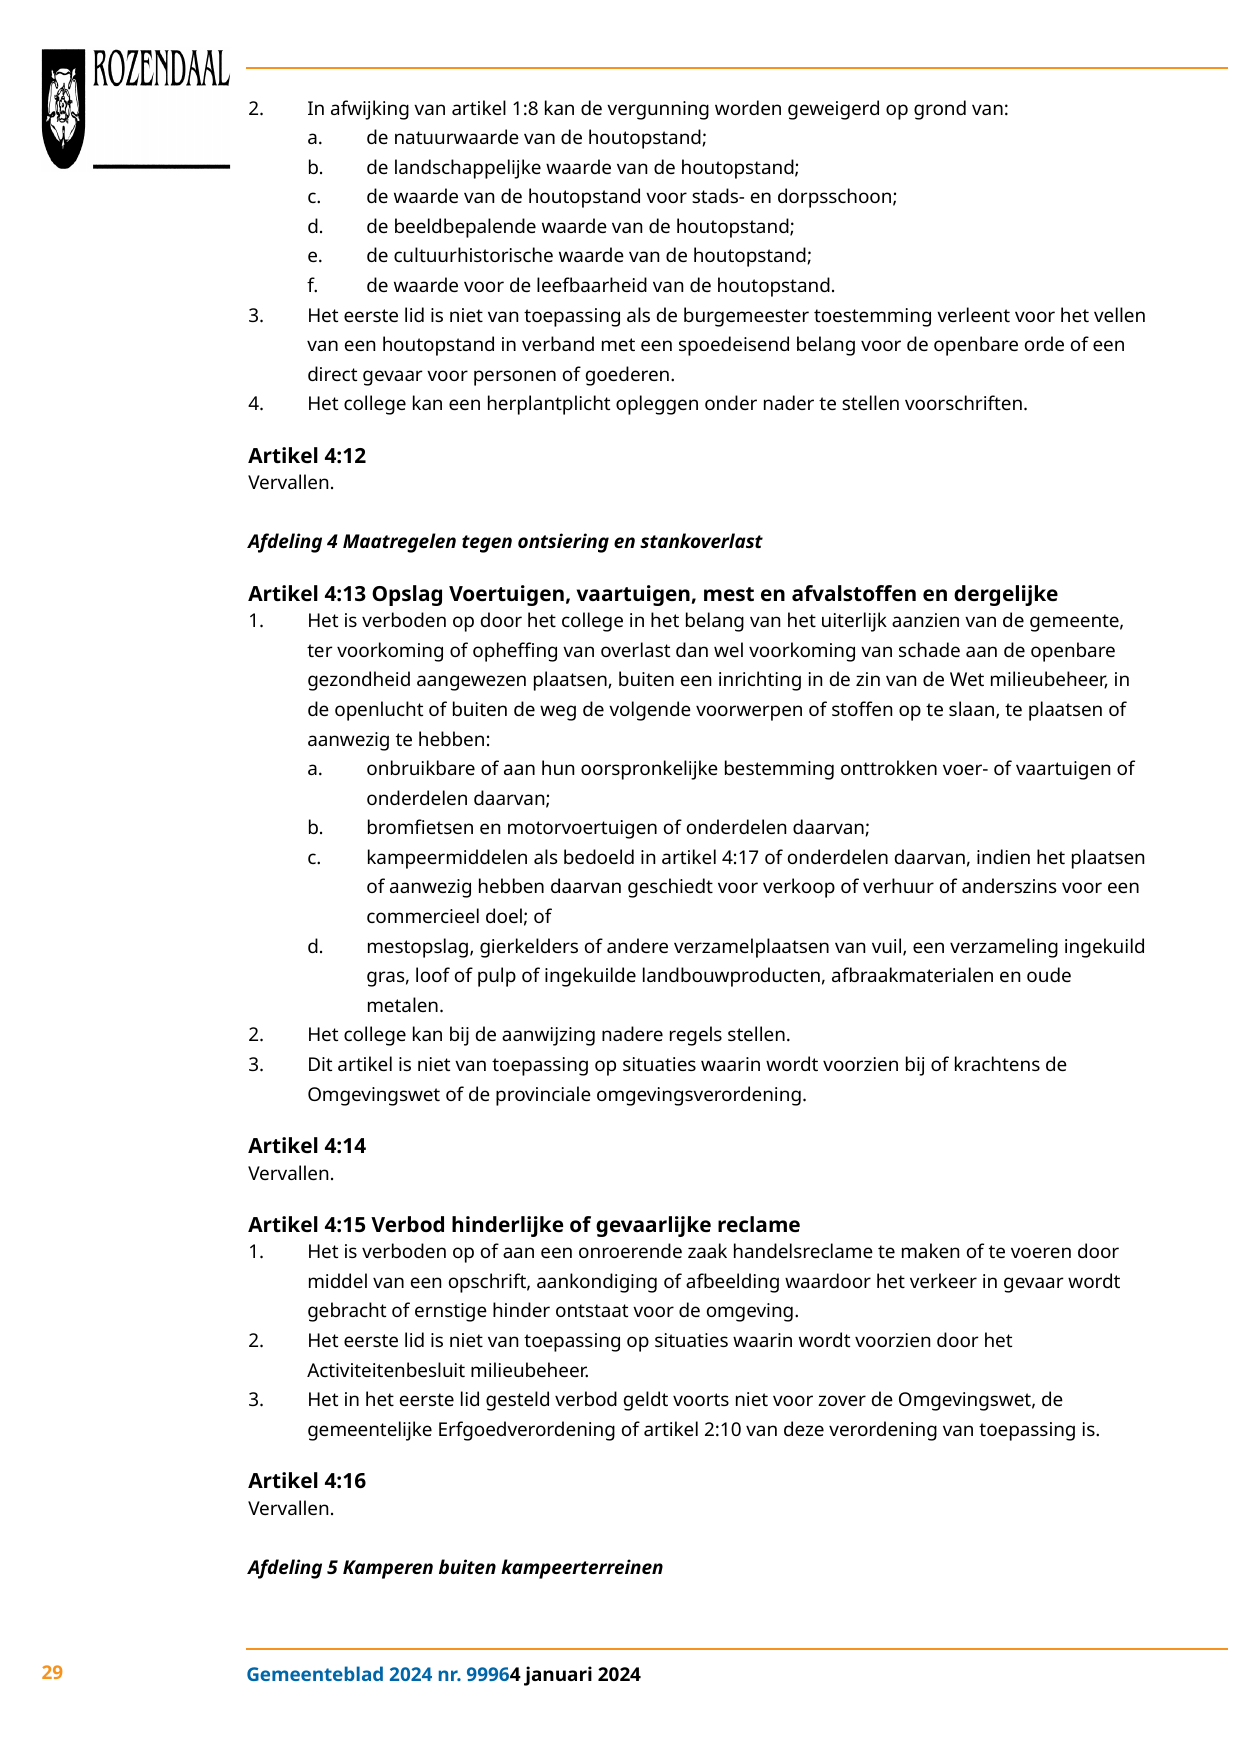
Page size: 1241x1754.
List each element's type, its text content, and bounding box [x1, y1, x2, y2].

list Het in het eerste lid gesteld verbod geldt voorts niet voor zover de Omgevingswet, de gemeentelijke Erfgoedverordening of artikel 2:10 van deze verordening van toepassing is. [248, 1386, 1152, 1442]
list Het college kan een herplantplicht opleggen onder nader te stellen voorschriften. [248, 391, 1152, 416]
text Vervallen. [248, 1160, 1152, 1185]
list Het eerste lid is niet van toepassing op situaties waarin wordt voorzien door het Activiteitenbesluit milieubeheer. [248, 1327, 1152, 1383]
list de cultuurhistorische waarde van de houtopstand; [307, 243, 1152, 268]
list de natuurwaarde van de houtopstand; [307, 124, 1152, 150]
list de waarde van de houtopstand voor stads- en dorpsschoon; [307, 183, 1152, 209]
list In afwijking van artikel 1:8 kan de vergunning worden geweigerd op grond van: [248, 95, 1152, 121]
list de landschappelijke waarde van de houtopstand; [307, 154, 1152, 180]
list Het eerste lid is niet van toepassing als de burgemeester toestemming verleent voor het vellen van een houtopstand in verband met een spoedeisend belang voor de openbare orde of een direct gevaar voor personen of goederen. [248, 302, 1152, 387]
text Artikel 4:16 [248, 1466, 1152, 1495]
list Het is verboden op door het college in het belang van het uiterlijk aanzien van de gemeente, ter voorkoming of opheffing van overlast dan wel voorkoming van schade aan de openbare gezondheid aangewezen plaatsen, buiten een inrichting in de zin van de Wet milieubeheer, in de openlucht of buiten de weg de volgende voorwerpen of stoffen op te slaan, te plaatsen of aanwezig te hebben: [248, 607, 1152, 752]
text Artikel 4:15 Verbod hinderlijke of gevaarlijke reclame [248, 1210, 1152, 1238]
list mestopslag, gierkelders of andere verzamelplaatsen van vuil, een verzameling ingekuild gras, loof of pulp of ingekuilde landbouwproducten, afbraakmaterialen en oude metalen. [307, 933, 1152, 1018]
text Afdeling 5 Kamperen buiten kampeerterreinen [248, 1554, 1152, 1580]
list bromfietsen en motorvoertuigen of onderdelen daarvan; [307, 814, 1152, 840]
text Artikel 4:12 [248, 441, 1152, 469]
list de beeldbepalende waarde van de houtopstand; [307, 213, 1152, 239]
picture [41, 47, 231, 172]
list Dit artikel is niet van toepassing op situaties waarin wordt voorzien bij of krachtens de Omgevingswet of de provinciale omgevingsverordening. [248, 1051, 1152, 1107]
text Artikel 4:14 [248, 1131, 1152, 1160]
list onbruikbare of aan hun oorspronkelijke bestemming onttrokken voer- of vaartuigen of onderdelen daarvan; [307, 755, 1152, 811]
text Afdeling 4 Maatregelen tegen ontsiering en stankoverlast [248, 529, 1152, 554]
text Artikel 4:13 Opslag Voertuigen, vaartuigen, mest en afvalstoffen en dergelijke [248, 579, 1152, 607]
text Vervallen. [248, 1495, 1152, 1521]
list de waarde voor de leefbaarheid van de houtopstand. [307, 272, 1152, 298]
text Vervallen. [248, 469, 1152, 495]
list kampeermiddelen als bedoeld in artikel 4:17 of onderdelen daarvan, indien het plaatsen of aanwezig hebben daarvan geschiedt voor verkoop of verhuur of anderszins voor een commercieel doel; of [307, 844, 1152, 929]
list Het is verboden op of aan een onroerende zaak handelsreclame te maken of te voeren door middel van een opschrift, aankondiging of afbeelding waardoor het verkeer in gevaar wordt gebracht of ernstige hinder ontstaat voor de omgeving. [248, 1238, 1152, 1323]
list Het college kan bij de aanwijzing nadere regels stellen. [248, 1022, 1152, 1047]
